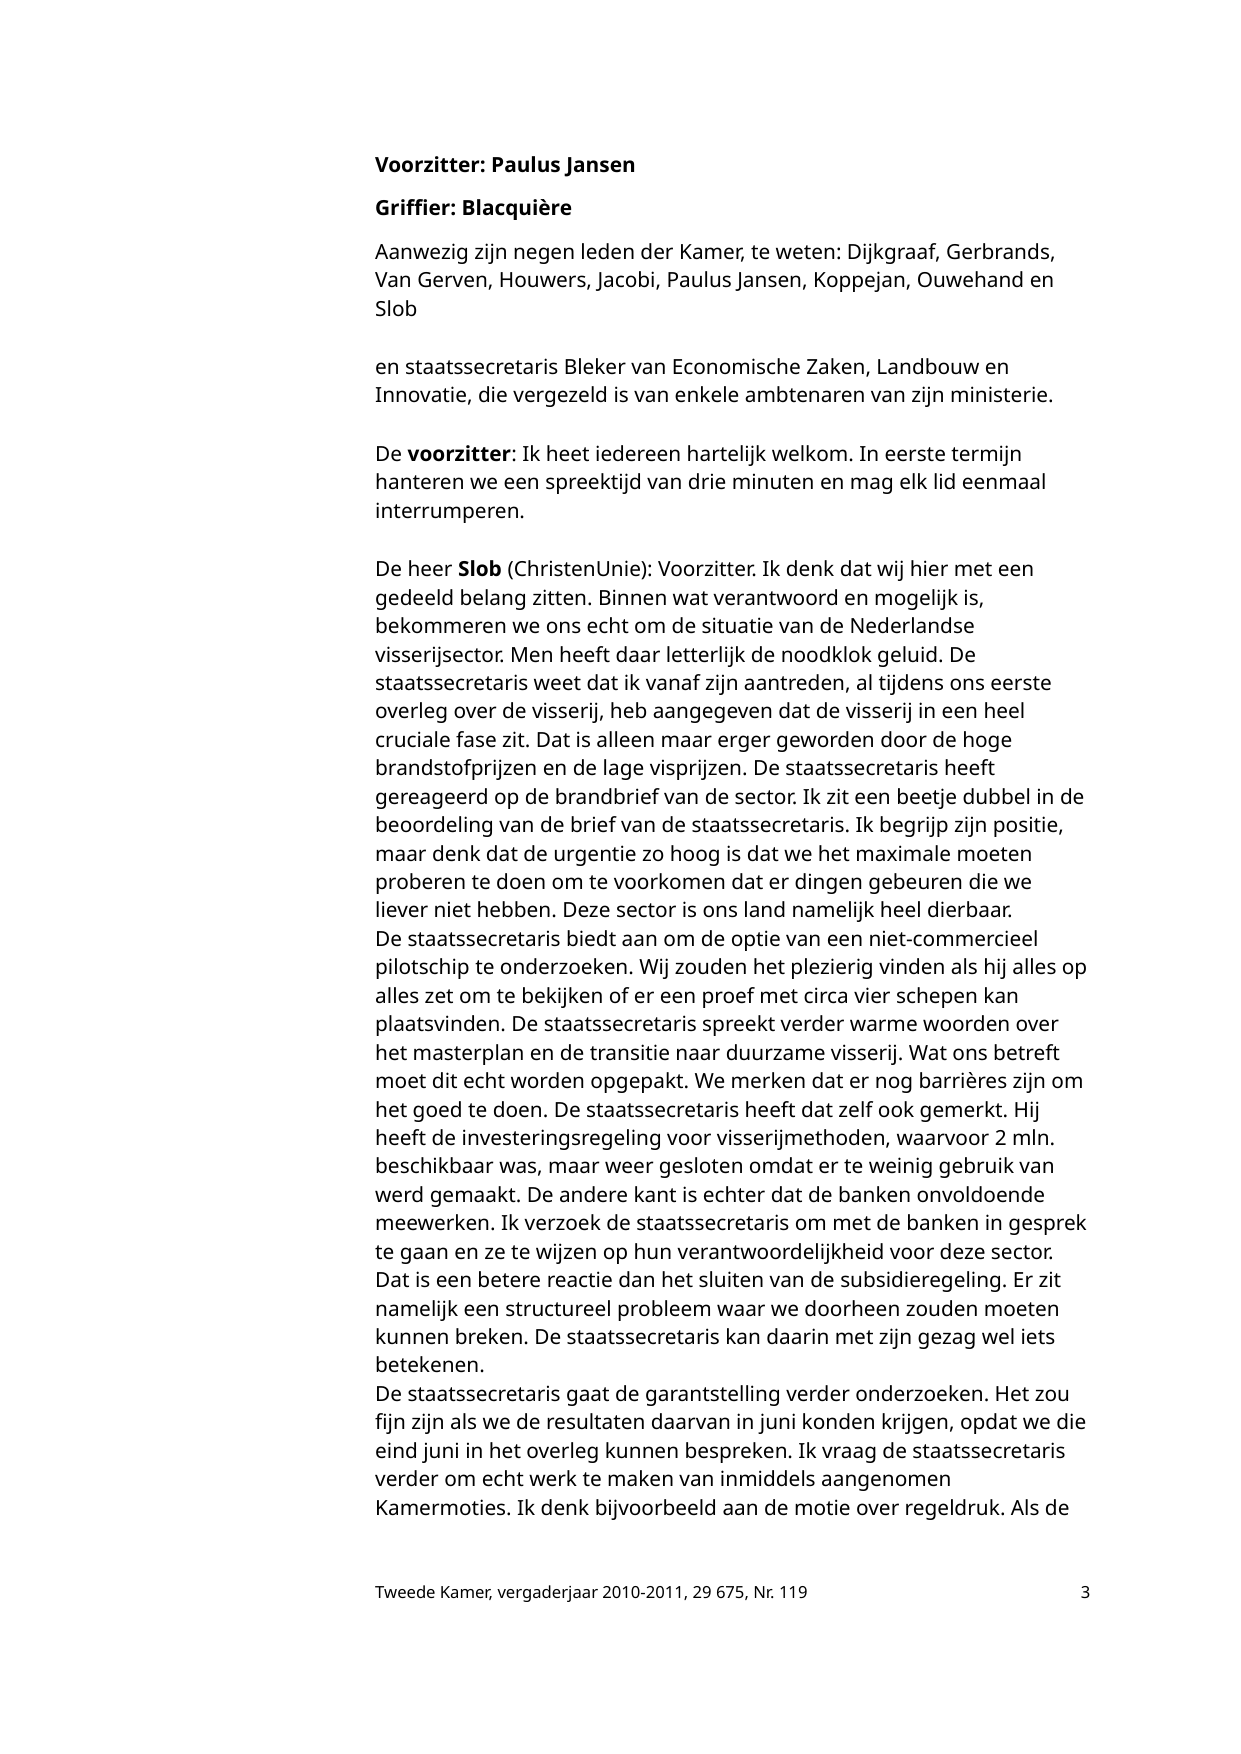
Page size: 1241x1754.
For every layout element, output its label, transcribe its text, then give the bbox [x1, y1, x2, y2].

text De voorzitter: Ik heet iedereen hartelijk welkom. In eerste termijn hanteren we een spreektijd van drie minuten en mag elk lid eenmaal interrumperen. [375, 439, 1090, 524]
text De staatssecretaris biedt aan om de optie van een niet-commercieel pilotschip te onderzoeken. Wij zouden het plezierig vinden als hij alles op alles zet om te bekijken of er een proef met circa vier schepen kan plaatsvinden. De staatssecretaris spreekt verder warme woorden over het masterplan en de transitie naar duurzame visserij. Wat ons betreft moet dit echt worden opgepakt. We merken dat er nog barrières zijn om het goed te doen. De staatssecretaris heeft dat zelf ook gemerkt. Hij heeft de investeringsregeling voor visserijmethoden, waarvoor 2 mln. beschikbaar was, maar weer gesloten omdat er te weinig gebruik van werd gemaakt. De andere kant is echter dat de banken onvoldoende meewerken. Ik verzoek de staatssecretaris om met de banken in gesprek te gaan en ze te wijzen op hun verantwoordelijkheid voor deze sector. Dat is een betere reactie dan het sluiten van de subsidieregeling. Er zit namelijk een structureel probleem waar we doorheen zouden moeten kunnen breken. De staatssecretaris kan daarin met zijn gezag wel iets betekenen. [375, 924, 1090, 1379]
text Griffier: Blacquière [375, 193, 1090, 222]
text De staatssecretaris gaat de garantstelling verder onderzoeken. Het zou fijn zijn als we de resultaten daarvan in juni konden krijgen, opdat we die eind juni in het overleg kunnen bespreken. Ik vraag de staatssecretaris verder om echt werk te maken van inmiddels aangenomen Kamermoties. Ik denk bijvoorbeeld aan de motie over regeldruk. Als de [375, 1379, 1090, 1521]
text De heer Slob (ChristenUnie): Voorzitter. Ik denk dat wij hier met een gedeeld belang zitten. Binnen wat verantwoord en mogelijk is, bekommeren we ons echt om de situatie van de Nederlandse visserijsector. Men heeft daar letterlijk de noodklok geluid. De staatssecretaris weet dat ik vanaf zijn aantreden, al tijdens ons eerste overleg over de visserij, heb aangegeven dat de visserij in een heel cruciale fase zit. Dat is alleen maar erger geworden door de hoge brandstofprijzen en de lage visprijzen. De staatssecretaris heeft gereageerd op de brandbrief van de sector. Ik zit een beetje dubbel in de beoordeling van de brief van de staatssecretaris. Ik begrijp zijn positie, maar denk dat de urgentie zo hoog is dat we het maximale moeten proberen te doen om te voorkomen dat er dingen gebeuren die we liever niet hebben. Deze sector is ons land namelijk heel dierbaar. [375, 554, 1090, 924]
text Aanwezig zijn negen leden der Kamer, te weten: Dijkgraaf, Gerbrands, Van Gerven, Houwers, Jacobi, Paulus Jansen, Koppejan, Ouwehand en Slob [375, 237, 1090, 322]
text Voorzitter: Paulus Jansen [375, 150, 1090, 178]
text en staatssecretaris Bleker van Economische Zaken, Landbouw en Innovatie, die vergezeld is van enkele ambtenaren van zijn ministerie. [375, 352, 1090, 409]
